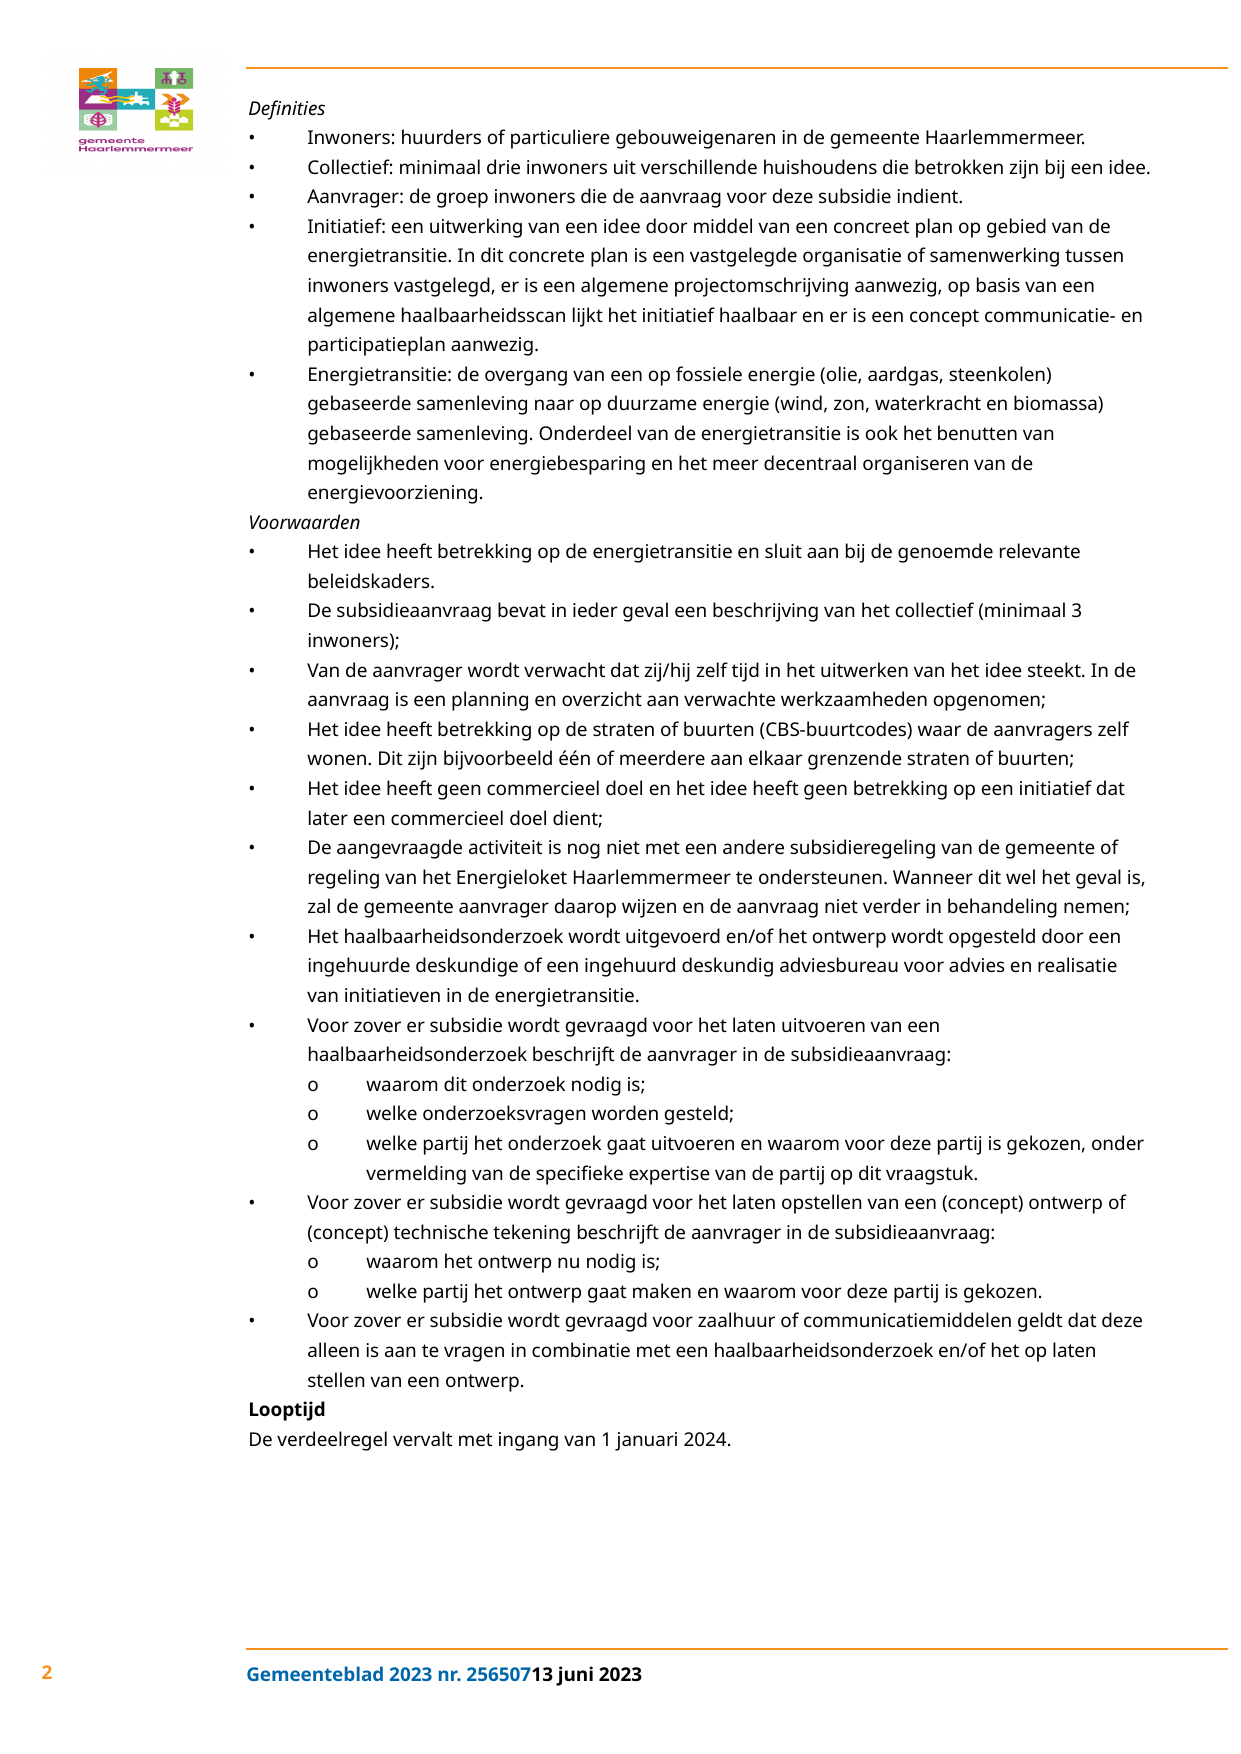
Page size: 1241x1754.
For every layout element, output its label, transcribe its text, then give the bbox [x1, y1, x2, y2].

list welke onderzoeksvragen worden gesteld; [307, 1101, 1152, 1126]
text De verdeelregel vervalt met ingang van 1 januari 2024. [248, 1426, 1152, 1452]
list Collectief: minimaal drie inwoners uit verschillende huishoudens die betrokken zijn bij een idee. [248, 154, 1152, 180]
list welke partij het ontwerp gaat maken en waarom voor deze partij is gekozen. [307, 1278, 1152, 1304]
list Voor zover er subsidie wordt gevraagd voor het laten uitvoeren van een haalbaarheidsonderzoek beschrijft de aanvrager in de subsidieaanvraag: [248, 1012, 1152, 1067]
list Energietransitie: de overgang van een op fossiele energie (olie, aardgas, steenkolen) gebaseerde samenleving naar op duurzame energie (wind, zon, waterkracht en biomassa) gebaseerde samenleving. Onderdeel van de energietransitie is ook het benutten van mogelijkheden voor energiebesparing en het meer decentraal organiseren van de energievoorziening. [248, 361, 1152, 505]
list Initiatief: een uitwerking van een idee door middel van een concreet plan op gebied van de energietransitie. In dit concrete plan is een vastgelegde organisatie of samenwerking tussen inwoners vastgelegd, er is een algemene projectomschrijving aanwezig, op basis van een algemene haalbaarheidsscan lijkt het initiatief haalbaar en er is een concept communicatie- en participatieplan aanwezig. [248, 213, 1152, 357]
text Voorwaarden [248, 509, 1152, 535]
text Definities [248, 95, 1152, 121]
list Van de aanvrager wordt verwacht dat zij/hij zelf tijd in het uitwerken van het idee steekt. In de aanvraag is een planning en overzicht aan verwachte werkzaamheden opgenomen; [248, 657, 1152, 712]
picture [41, 47, 231, 172]
list waarom het ontwerp nu nodig is; [307, 1248, 1152, 1274]
list Inwoners: huurders of particuliere gebouweigenaren in de gemeente Haarlemmermeer. [248, 124, 1152, 150]
list waarom dit onderzoek nodig is; [307, 1071, 1152, 1097]
list Het idee heeft betrekking op de straten of buurten (CBS-buurtcodes) waar de aanvragers zelf wonen. Dit zijn bijvoorbeeld één of meerdere aan elkaar grenzende straten of buurten; [248, 716, 1152, 771]
list De aangevraagde activiteit is nog niet met een andere subsidieregeling van de gemeente of regeling van het Energieloket Haarlemmermeer te ondersteunen. Wanneer dit wel het geval is, zal de gemeente aanvrager daarop wijzen en de aanvraag niet verder in behandeling nemen; [248, 834, 1152, 919]
list Het idee heeft betrekking op de energietransitie en sluit aan bij de genoemde relevante beleidskaders. [248, 538, 1152, 594]
list welke partij het onderzoek gaat uitvoeren en waarom voor deze partij is gekozen, onder vermelding van de specifieke expertise van de partij op dit vraagstuk. [307, 1130, 1152, 1186]
list Het idee heeft geen commercieel doel en het idee heeft geen betrekking op een initiatief dat later een commercieel doel dient; [248, 775, 1152, 831]
list De subsidieaanvraag bevat in ieder geval een beschrijving van het collectief (minimaal 3 inwoners); [248, 598, 1152, 653]
list Voor zover er subsidie wordt gevraagd voor het laten opstellen van een (concept) ontwerp of (concept) technische tekening beschrijft de aanvrager in de subsidieaanvraag: [248, 1189, 1152, 1245]
list Het haalbaarheidsonderzoek wordt uitgevoerd en/of het ontwerp wordt opgesteld door een ingehuurde deskundige of een ingehuurd deskundig adviesbureau voor advies en realisatie van initiatieven in de energietransitie. [248, 923, 1152, 1008]
list Voor zover er subsidie wordt gevraagd voor zaalhuur of communicatiemiddelen geldt dat deze alleen is aan te vragen in combinatie met een haalbaarheidsonderzoek en/of het op laten stellen van een ontwerp. [248, 1308, 1152, 1393]
text Looptijd [248, 1396, 1152, 1422]
list Aanvrager: de groep inwoners die de aanvraag voor deze subsidie indient. [248, 183, 1152, 209]
